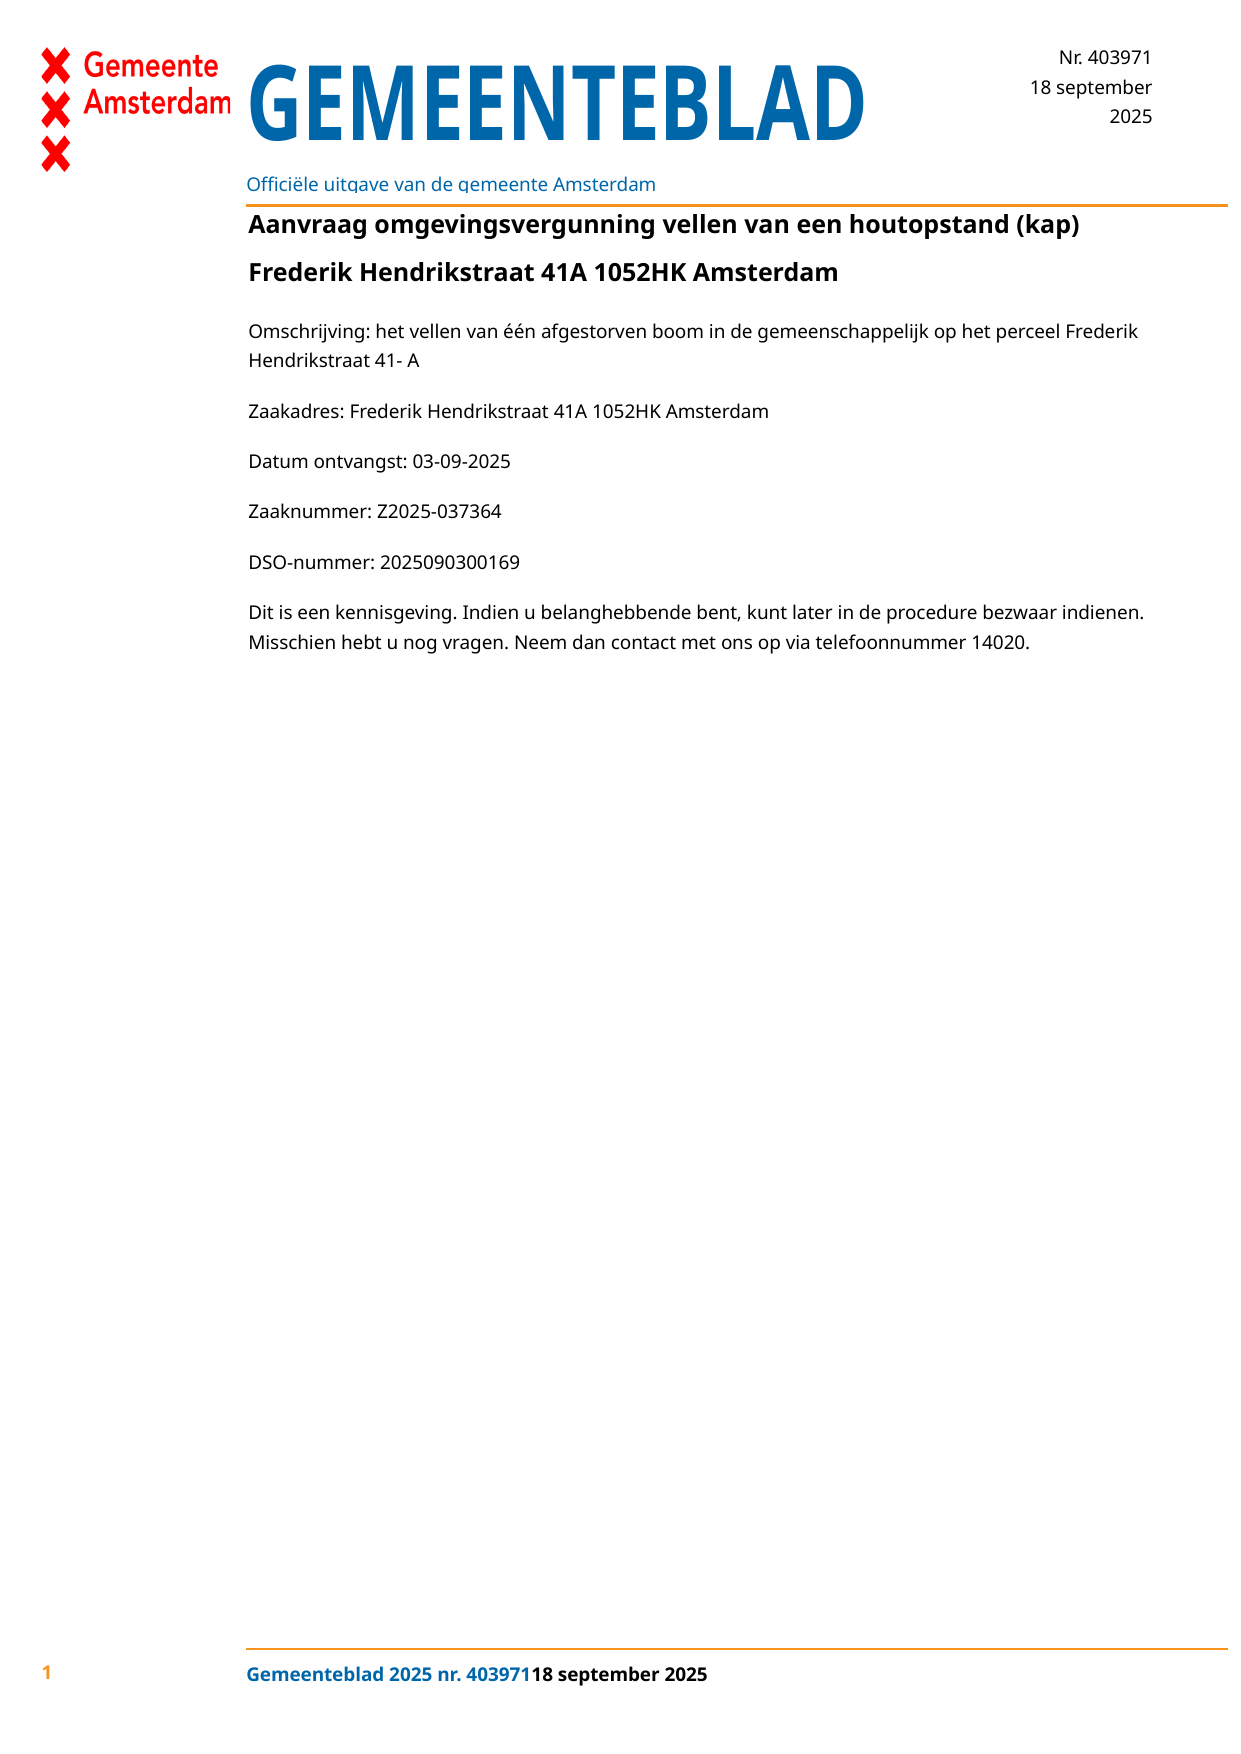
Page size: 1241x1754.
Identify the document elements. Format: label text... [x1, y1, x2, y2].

picture [41, 47, 231, 172]
text Zaaknummer: Z2025-037364 [248, 499, 1152, 524]
text Dit is een kennisgeving. Indien u belanghebbende bent, kunt later in de procedure bezwaar indienen. Misschien hebt u nog vragen. Neem dan contact met ons op via telefoonnummer 14020. [248, 599, 1152, 655]
text Aanvraag omgevingsvergunning vellen van een houtopstand (kap) Frederik Hendrikstraat 41A 1052HK Amsterdam [248, 207, 1152, 288]
text Datum ontvangst: 03-09-2025 [248, 448, 1152, 474]
text DSO-nummer: 2025090300169 [248, 549, 1152, 575]
text Omschrijving: het vellen van één afgestorven boom in de gemeenschappelijk op het perceel Frederik Hendrikstraat 41- A [248, 318, 1152, 373]
text Zaakadres: Frederik Hendrikstraat 41A 1052HK Amsterdam [248, 398, 1152, 424]
